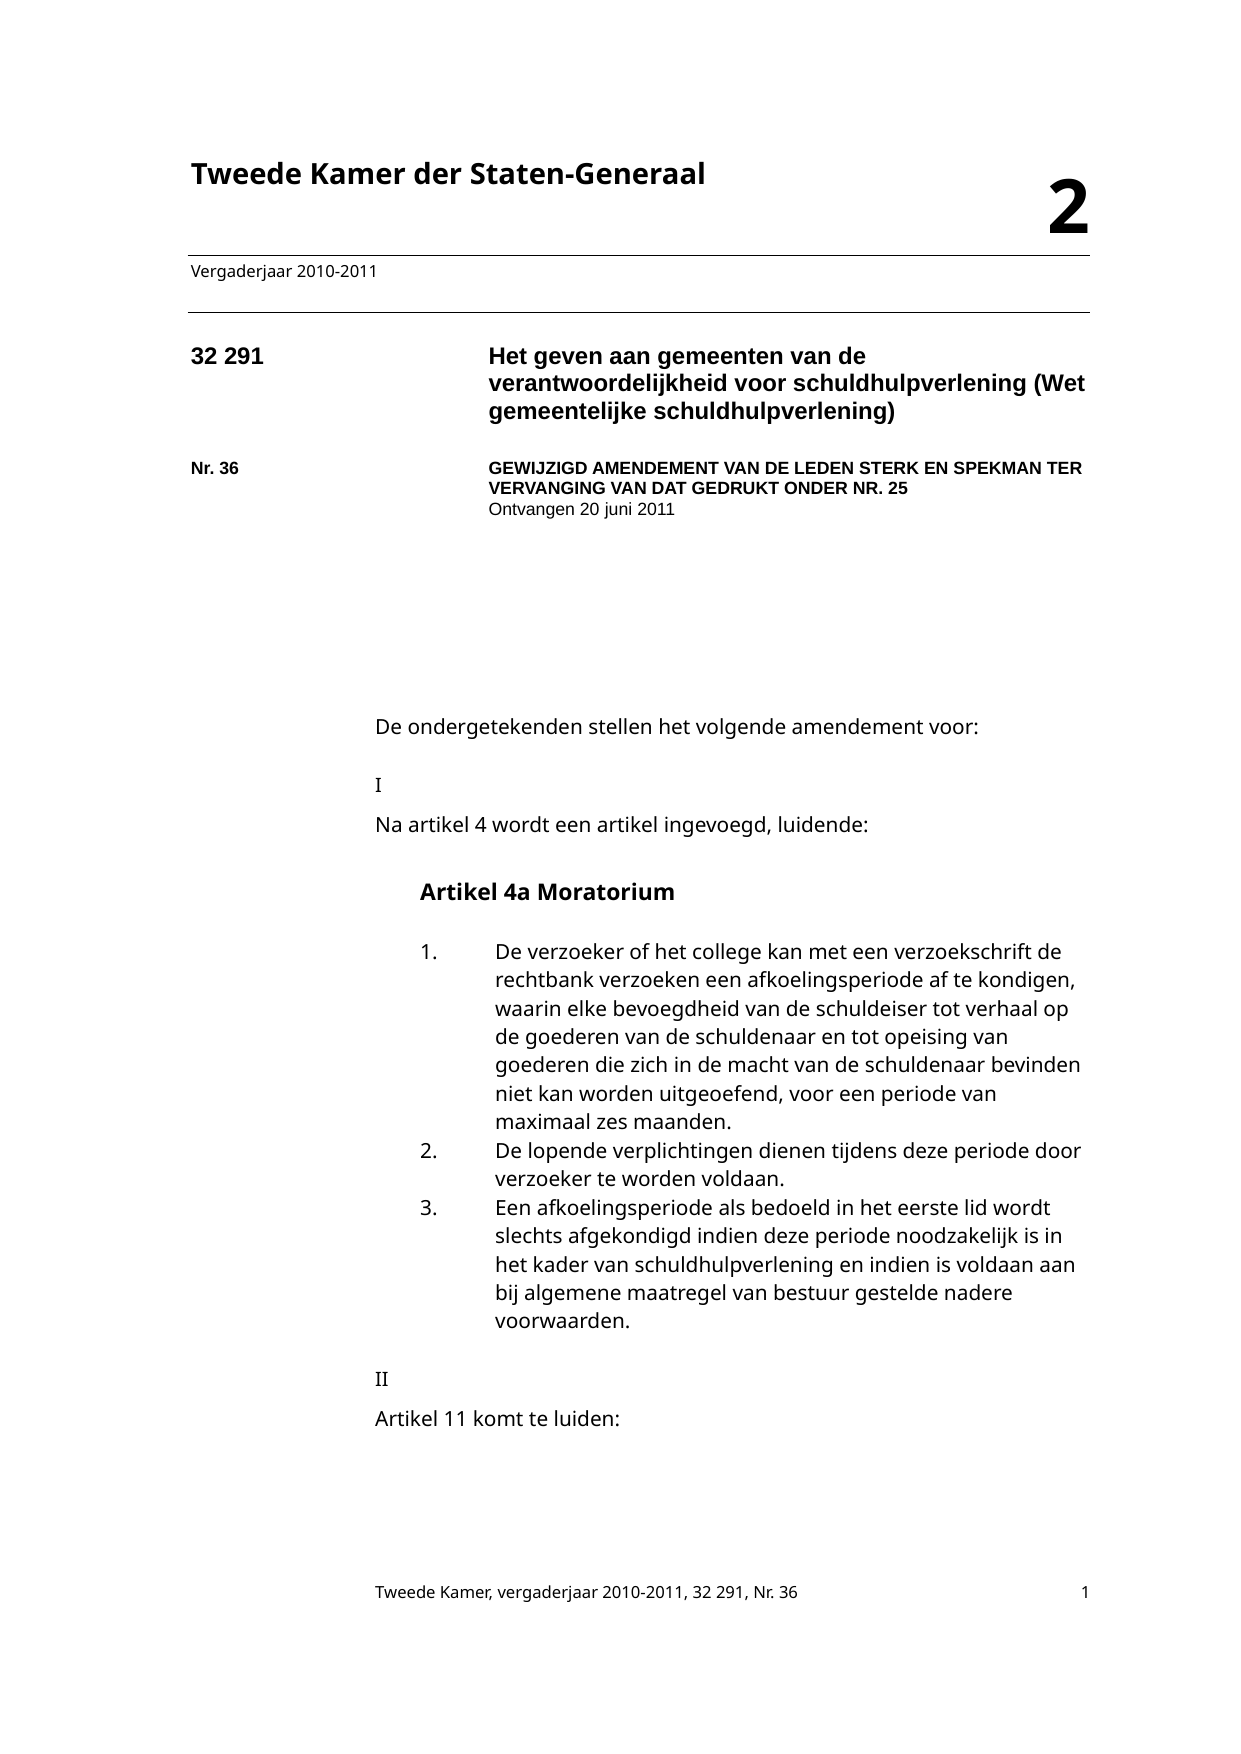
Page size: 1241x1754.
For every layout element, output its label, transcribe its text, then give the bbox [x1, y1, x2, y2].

table_cell 32 291 [188, 339, 485, 454]
table_cell Vergaderjaar 2010-2011 [188, 256, 485, 312]
table_cell GEWIJZIGD AMENDEMENT VAN DE LEDEN STERK EN SPEKMAN TER VERVANGING VAN DAT GEDRUKT ONDER NR. 25 Ontvangen 20 juni 2011 [485, 455, 1090, 594]
text De ondergetekenden stellen het volgende amendement voor: [375, 712, 1090, 741]
list Een afkoelingsperiode als bedoeld in het eerste lid wordt slechts afgekondigd indien deze periode noodzakelijk is in het kader van schuldhulpverlening en indien is voldaan aan bij algemene maatregel van bestuur gestelde nadere voorwaarden. [420, 1193, 1090, 1335]
table_header Tweede Kamer der Staten-Generaal [188, 150, 909, 255]
text II [375, 1365, 1090, 1392]
list De verzoeker of het college kan met een verzoekschrift de rechtbank verzoeken een afkoelingsperiode af te kondigen, waarin elke bevoegdheid van de schuldeiser tot verhaal op de goederen van de schuldenaar en tot opeising van goederen die zich in de macht van de schuldenaar bevinden niet kan worden uitgeoefend, voor een periode van maximaal zes maanden. [420, 937, 1090, 1136]
table_cell Het geven aan gemeenten van de verantwoordelijkheid voor schuldhulpverlening (Wet gemeentelijke schuldhulpverlening) [485, 339, 1090, 454]
table_cell Nr. 36 [188, 455, 485, 594]
list De lopende verplichtingen dienen tijdens deze periode door verzoeker te worden voldaan. [420, 1136, 1090, 1193]
table_cell [188, 313, 485, 339]
subtitle Artikel 4a Moratorium [420, 876, 1090, 907]
text Na artikel 4 wordt een artikel ingevoegd, luidende: [375, 810, 1090, 838]
text I [375, 771, 1090, 798]
table_header 2 [910, 150, 1090, 255]
table_cell [485, 313, 1090, 339]
text Artikel 11 komt te luiden: [375, 1404, 1090, 1432]
table_cell [485, 256, 1090, 312]
